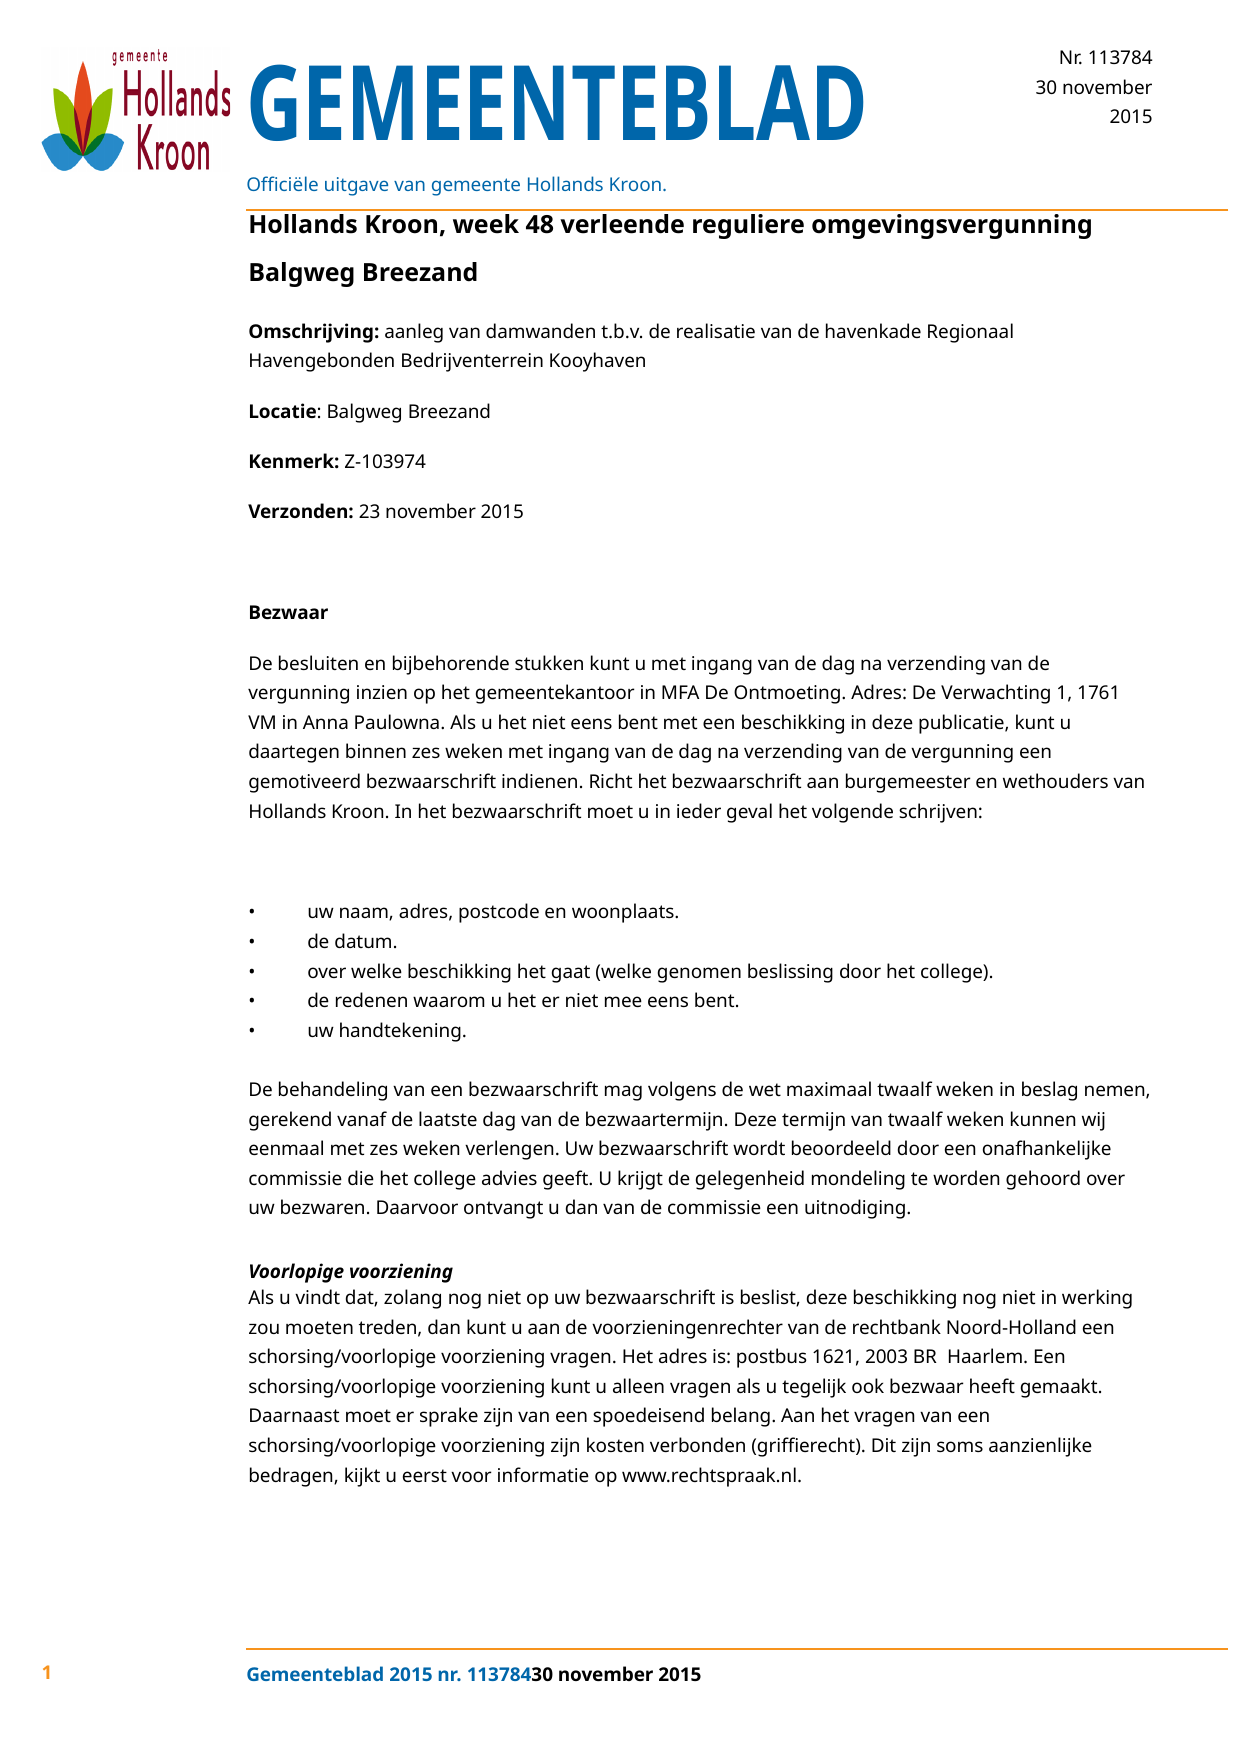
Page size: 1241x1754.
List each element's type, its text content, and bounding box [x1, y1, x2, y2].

list de datum. [248, 928, 1152, 954]
text Hollands Kroon, week 48 verleende reguliere omgevingsvergunning Balgweg Breezand [248, 211, 1152, 288]
list uw naam, adres, postcode en woonplaats. [248, 899, 1152, 924]
text Voorlopige voorziening [248, 1258, 1152, 1284]
list uw handtekening. [248, 1017, 1152, 1043]
text Als u vindt dat, zolang nog niet op uw bezwaarschrift is beslist, deze beschikking nog niet in werking zou moeten treden, dan kunt u aan de voorzieningenrechter van de rechtbank Noord-Holland een schorsing/voorlopige voorziening vragen. Het adres is: postbus 1621, 2003 BR Haarlem. Een schorsing/voorlopige voorziening kunt u alleen vragen als u tegelijk ook bezwaar heeft gemaakt. Daarnaast moet er sprake zijn van een spoedeisend belang. Aan het vragen van een schorsing/voorlopige voorziening zijn kosten verbonden (griffierecht). Dit zijn soms aanzienlijke bedragen, kijkt u eerst voor informatie op www.rechtspraak.nl. [248, 1284, 1152, 1487]
text De behandeling van een bezwaarschrift mag volgens de wet maximaal twaalf weken in beslag nemen, gerekend vanaf de laatste dag van de bezwaartermijn. Deze termijn van twaalf weken kunnen wij eenmaal met zes weken verlengen. Uw bezwaarschrift wordt beoordeeld door een onafhankelijke commissie die het college advies geeft. U krijgt de gelegenheid mondeling te worden gehoord over uw bezwaren. Daarvoor ontvangt u dan van de commissie een uitnodiging. [248, 1076, 1152, 1220]
text Bezwaar [248, 599, 1152, 625]
text Omschrijving: aanleg van damwanden t.b.v. de realisatie van de havenkade Regionaal Havengebonden Bedrijventerrein Kooyhaven [248, 318, 1152, 373]
list over welke beschikking het gaat (welke genomen beslissing door het college). [248, 958, 1152, 984]
text Locatie: Balgweg Breezand [248, 398, 1152, 424]
text Kenmerk: Z-103974 [248, 448, 1152, 474]
text De besluiten en bijbehorende stukken kunt u met ingang van de dag na verzending van de vergunning inzien op het gemeentekantoor in MFA De Ontmoeting. Adres: De Verwachting 1, 1761 VM in Anna Paulowna. Als u het niet eens bent met een beschikking in deze publicatie, kunt u daartegen binnen zes weken met ingang van de dag na verzending van de vergunning een gemotiveerd bezwaarschrift indienen. Richt het bezwaarschrift aan burgemeester en wethouders van Hollands Kroon. In het bezwaarschrift moet u in ieder geval het volgende schrijven: [248, 650, 1152, 824]
list de redenen waarom u het er niet mee eens bent. [248, 987, 1152, 1013]
text Verzonden: 23 november 2015 [248, 499, 1152, 524]
picture [41, 47, 231, 172]
